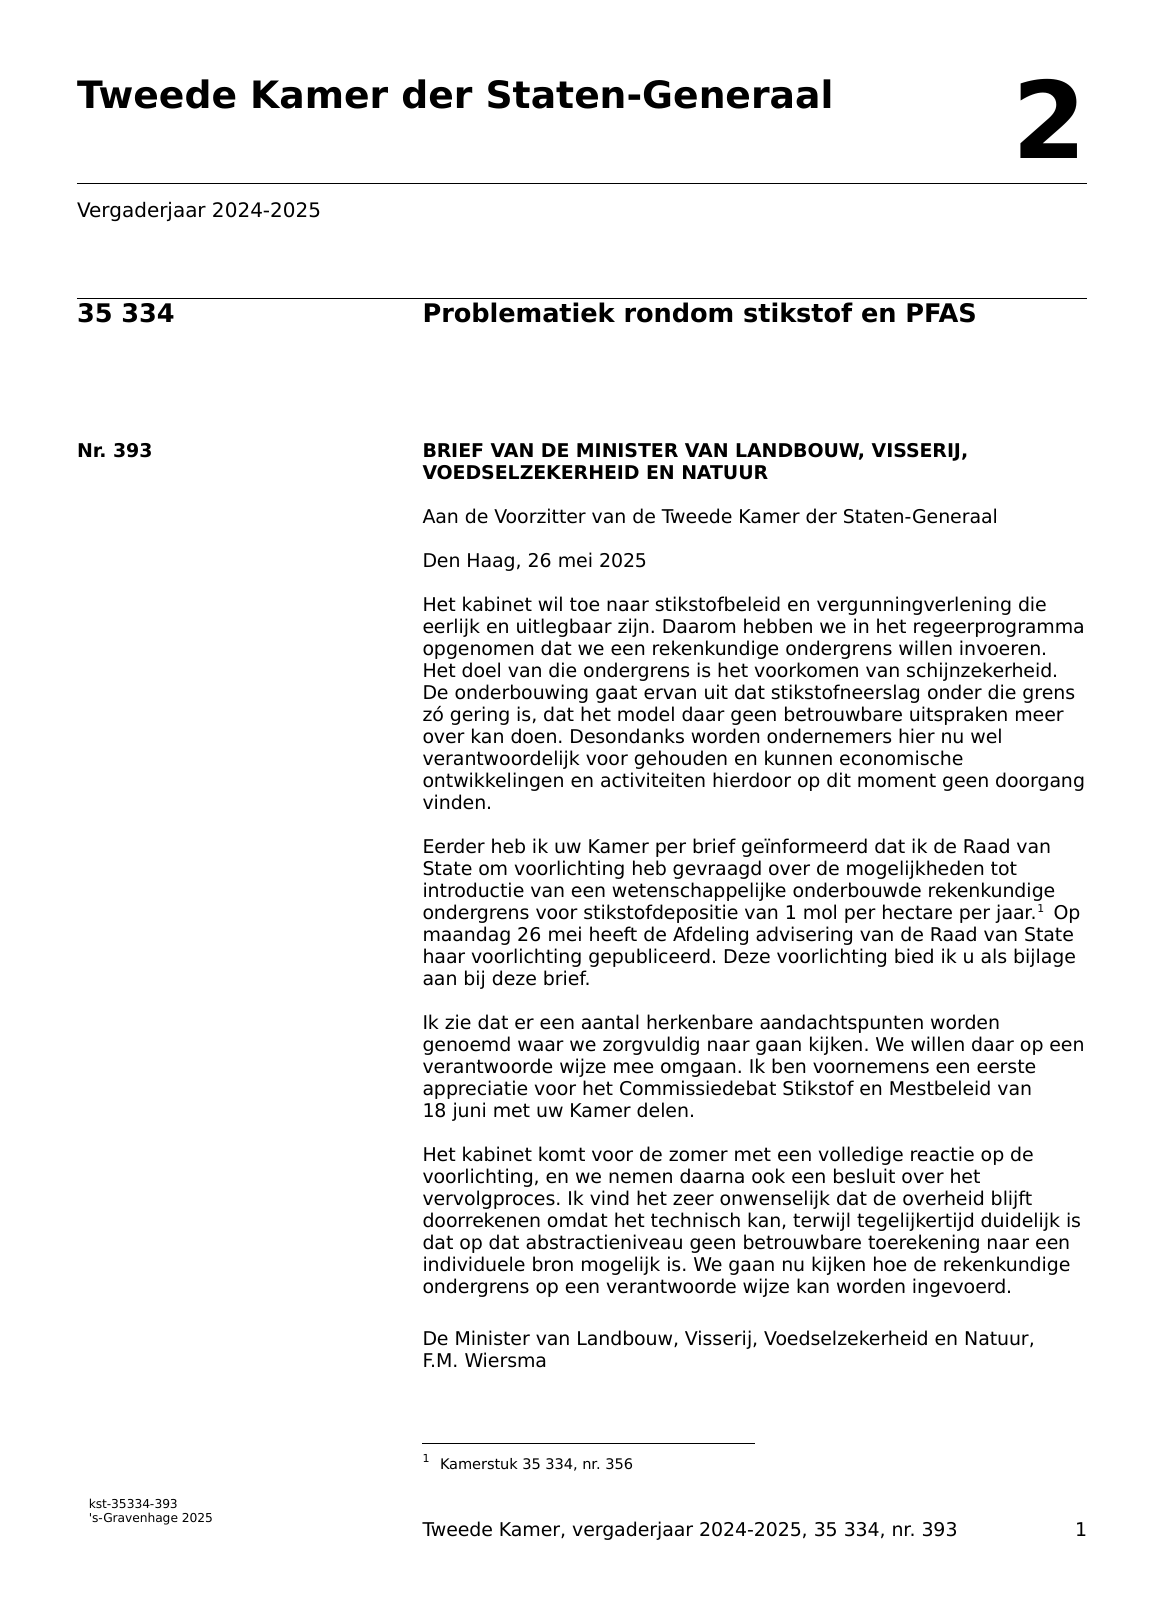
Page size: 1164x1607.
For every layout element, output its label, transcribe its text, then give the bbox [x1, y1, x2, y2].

subtitle 35 334 Problematiek rondom stikstof en PFAS [77, 299, 1087, 329]
text Aan de Voorzitter van de Tweede Kamer der Staten-Generaal [422, 506, 1087, 528]
text Het kabinet komt voor de zomer met een volledige reactie op de voorlichting, en we nemen daarna ook een besluit over het vervolgproces. Ik vind het zeer onwenselijk dat de overheid blijft doorrekenen omdat het technisch kan, terwijl tegelijkertijd duidelijk is dat op dat abstractieniveau geen betrouwbare toerekening naar een individuele bron mogelijk is. We gaan nu kijken hoe de rekenkundige ondergrens op een verantwoorde wijze kan worden ingevoerd. [422, 1144, 1087, 1298]
text Het kabinet wil toe naar stikstofbeleid en vergunningverlening die eerlijk en uitlegbaar zijn. Daarom hebben we in het regeerprogramma opgenomen dat we een rekenkundige ondergrens willen invoeren. Het doel van die ondergrens is het voorkomen van schijnzekerheid. De onderbouwing gaat ervan uit dat stikstofneerslag onder die grens zó gering is, dat het model daar geen betrouwbare uitspraken meer over kan doen. Desondanks worden ondernemers hier nu wel verantwoordelijk voor gehouden en kunnen economische ontwikkelingen en activiteiten hierdoor op dit moment geen doorgang vinden. [422, 594, 1087, 814]
text Kamerstuk 35 334, nr. 356 [422, 1452, 1087, 1474]
subtitle Nr. 393 BRIEF VAN DE MINISTER VAN LANDBOUW, VISSERIJ, VOEDSELZEKERHEID EN NATUUR [77, 440, 1087, 484]
text kst-35334-393 [88, 1497, 323, 1511]
table_header Tweede Kamer der Staten-Generaal [77, 59, 886, 183]
text De Minister van Landbouw, Visserij, Voedselzekerheid en Natuur, F.M. Wiersma [422, 1328, 1087, 1372]
text Den Haag, 26 mei 2025 [422, 550, 1087, 572]
text Ik zie dat er een aantal herkenbare aandachtspunten worden genoemd waar we zorgvuldig naar gaan kijken. We willen daar op een verantwoorde wijze mee omgaan. Ik ben voornemens een eerste appreciatie voor het Commissiedebat Stikstof en Mestbeleid van 18 juni met uw Kamer delen. [422, 1012, 1087, 1122]
table_header 2 [886, 59, 1087, 183]
table_cell Vergaderjaar 2024-2025 [77, 184, 1087, 298]
text Eerder heb ik uw Kamer per brief geïnformeerd dat ik de Raad van State om voorlichting heb gevraagd over de mogelijkheden tot introductie van een wetenschappelijke onderbouwde rekenkundige ondergrens voor stikstofdepositie van 1 mol per hectare per jaar. Op maandag 26 mei heeft de Afdeling advisering van de Raad van State haar voorlichting gepubliceerd. Deze voorlichting bied ik u als bijlage aan bij deze brief. [422, 836, 1087, 990]
text 's-Gravenhage 2025 [88, 1511, 323, 1525]
